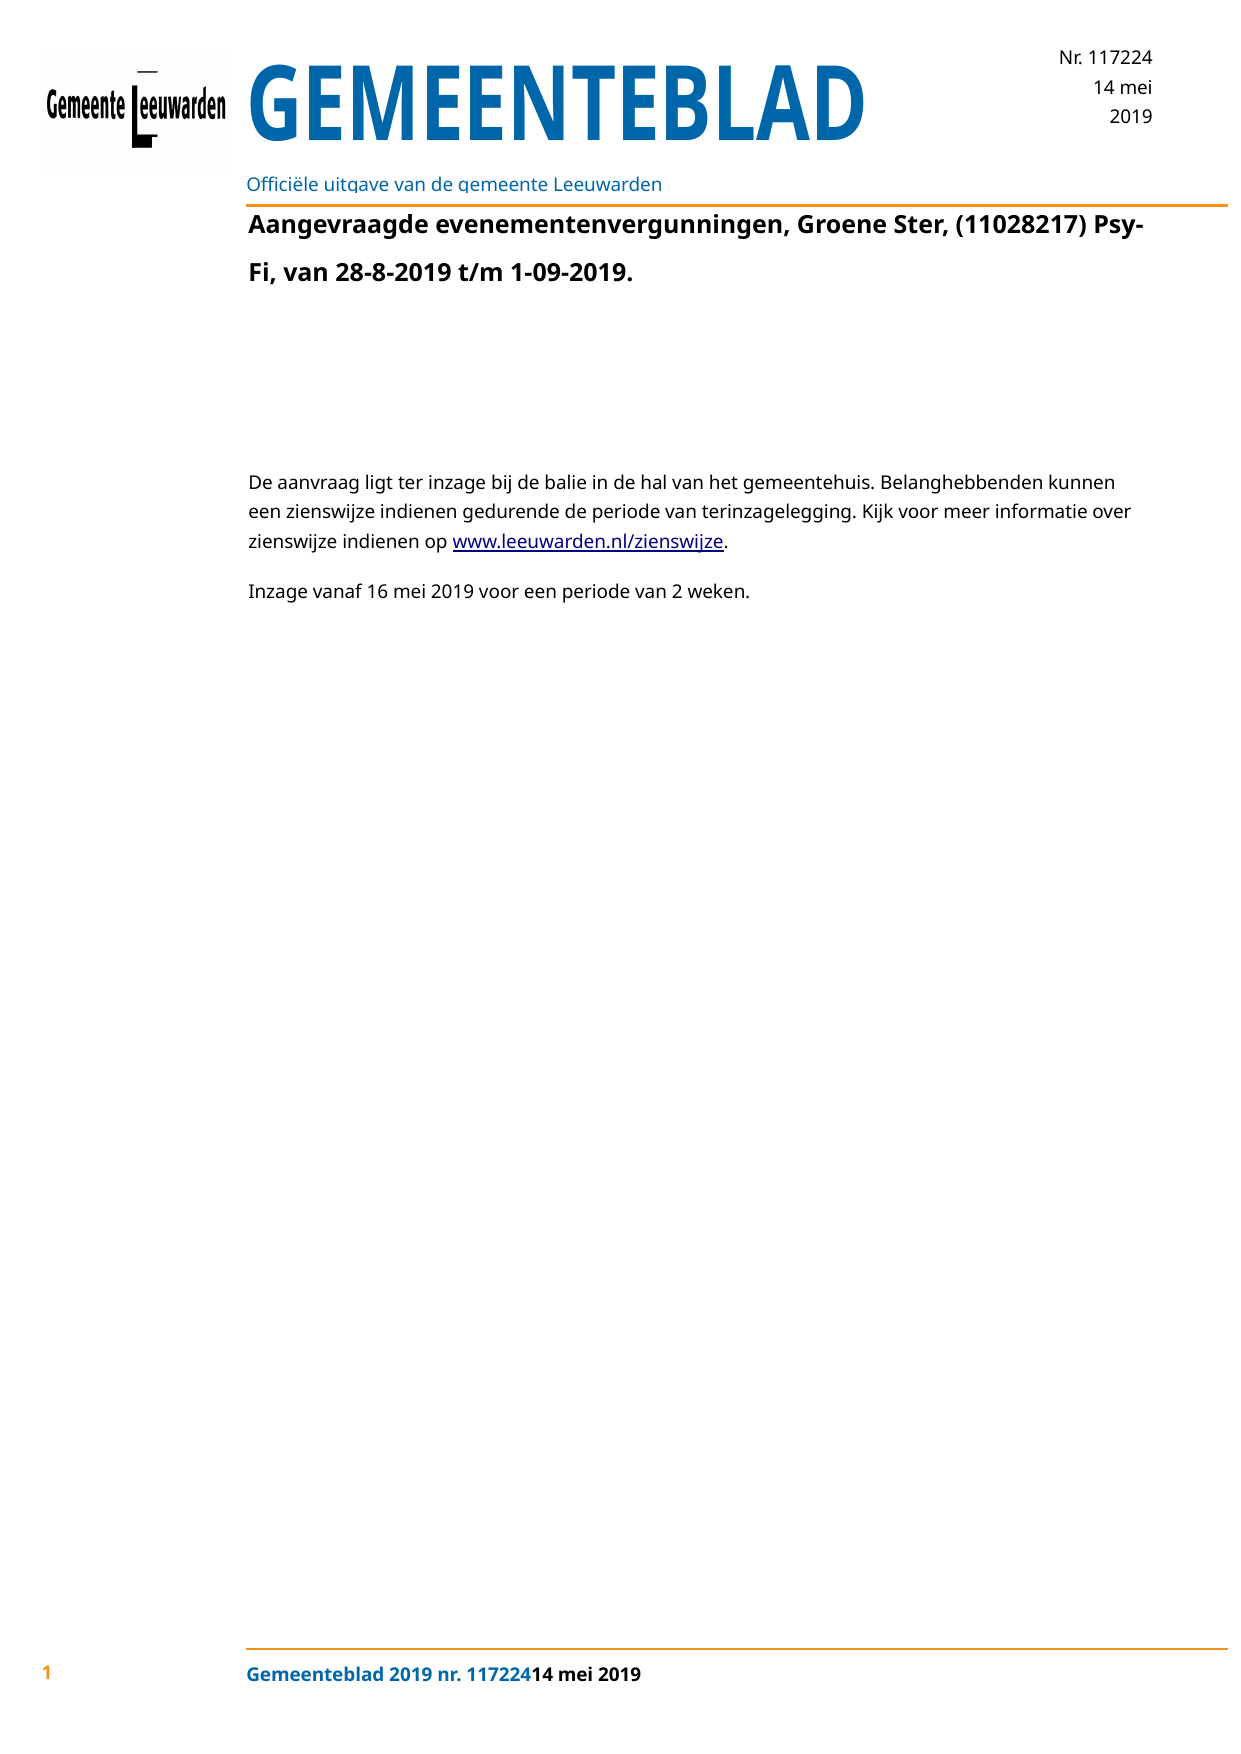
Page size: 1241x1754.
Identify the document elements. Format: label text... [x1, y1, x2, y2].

picture [41, 47, 231, 172]
text Aangevraagde evenementenvergunningen, Groene Ster, (11028217) Psy-Fi, van 28-8-2019 t/m 1-09-2019. [248, 207, 1152, 288]
text Inzage vanaf 16 mei 2019 voor een periode van 2 weken. [248, 579, 1152, 604]
text De aanvraag ligt ter inzage bij de balie in de hal van het gemeentehuis. Belanghebbenden kunnen een zienswijze indienen gedurende de periode van terinzagelegging. Kijk voor meer informatie over zienswijze indienen op www.leeuwarden.nl/zienswijze. [248, 469, 1152, 554]
